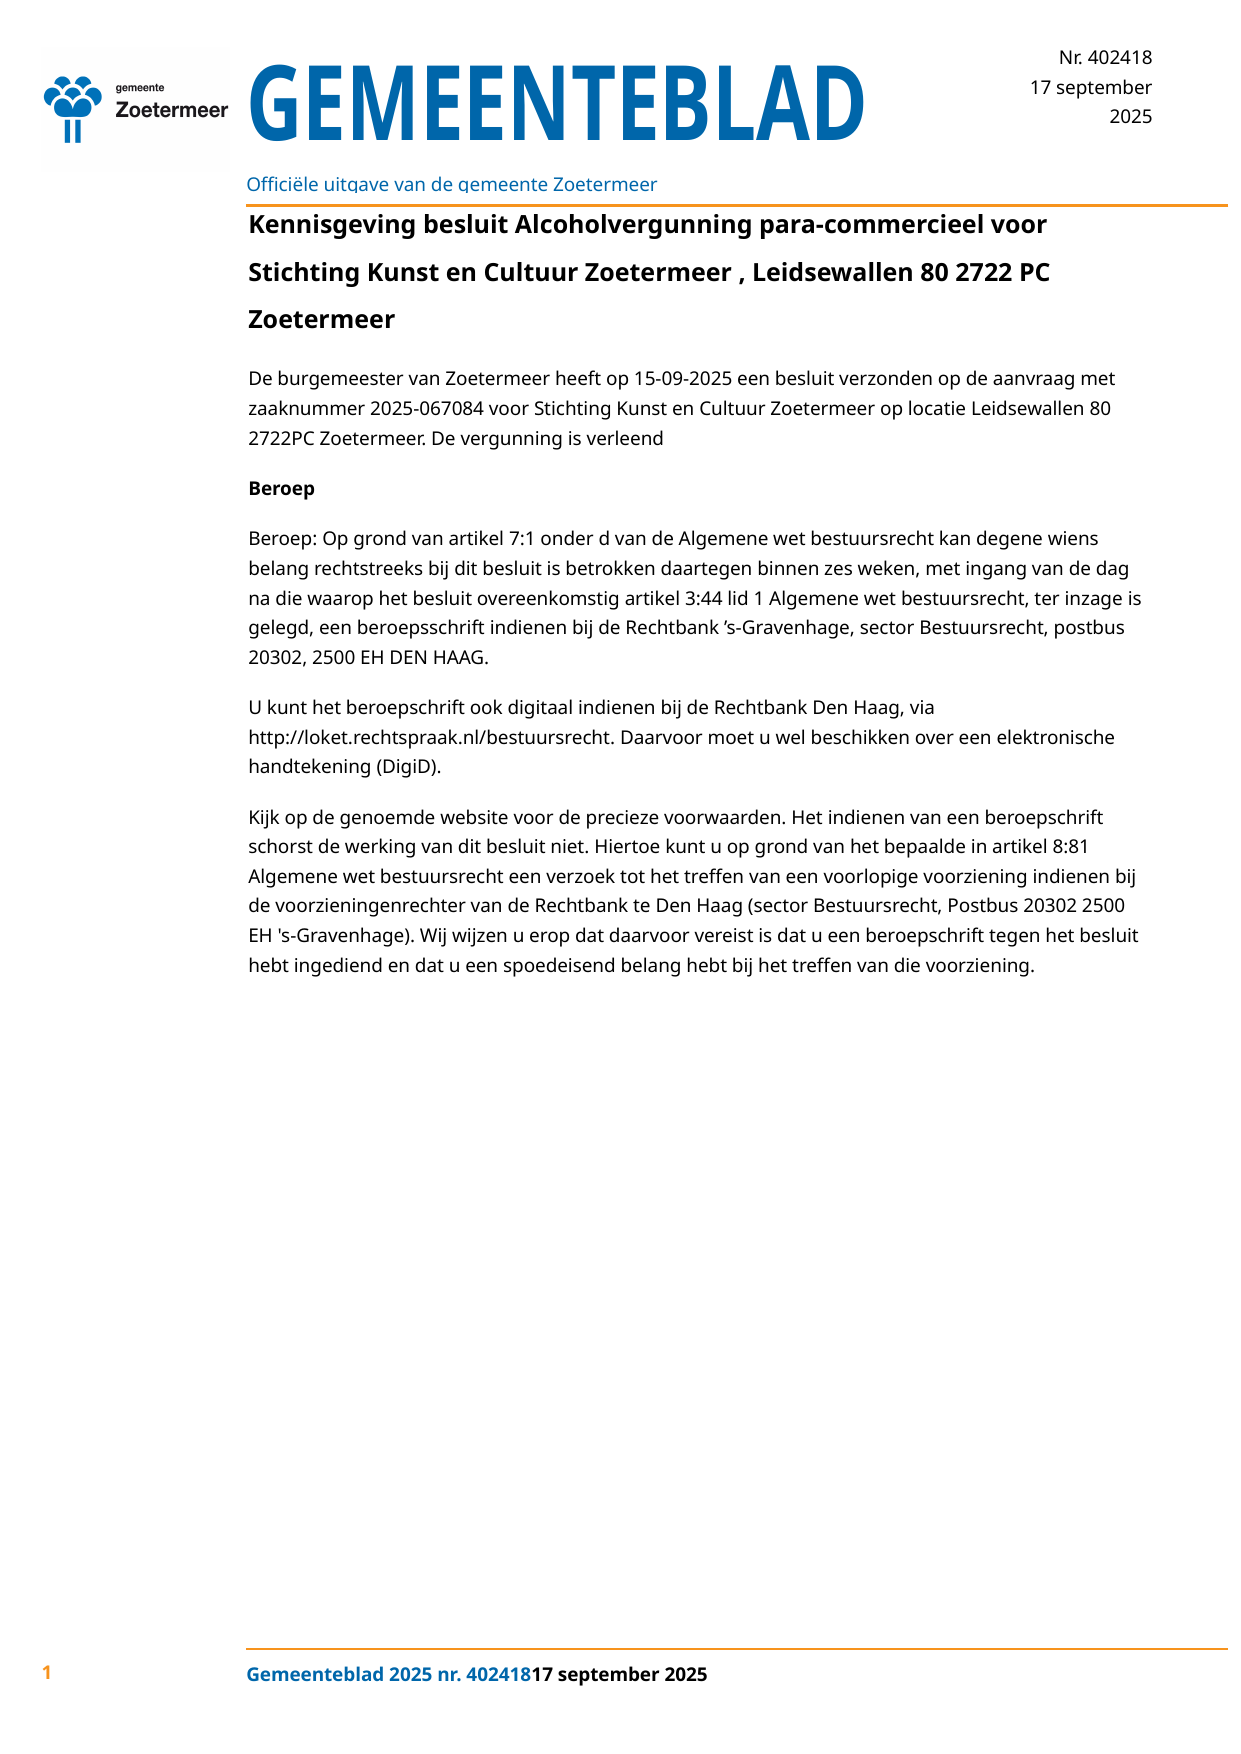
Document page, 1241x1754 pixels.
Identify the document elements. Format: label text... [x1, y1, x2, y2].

text De burgemeester van Zoetermeer heeft op 15-09-2025 een besluit verzonden op de aanvraag met zaaknummer 2025-067084 voor Stichting Kunst en Cultuur Zoetermeer op locatie Leidsewallen 80 2722PC Zoetermeer. De vergunning is verleend [248, 366, 1152, 450]
text Beroep: Op grond van artikel 7:1 onder d van de Algemene wet bestuursrecht kan degene wiens belang rechtstreeks bij dit besluit is betrokken daartegen binnen zes weken, met ingang van de dag na die waarop het besluit overeenkomstig artikel 3:44 lid 1 Algemene wet bestuursrecht, ter inzage is gelegd, een beroepsschrift indienen bij de Rechtbank ’s-Gravenhage, sector Bestuursrecht, postbus 20302, 2500 EH DEN HAAG. [248, 526, 1152, 669]
picture [41, 47, 231, 172]
text Beroep [248, 475, 1152, 501]
text Kennisgeving besluit Alcoholvergunning para-commercieel voor Stichting Kunst en Cultuur Zoetermeer , Leidsewallen 80 2722 PC Zoetermeer [248, 207, 1152, 336]
text Kijk op de genoemde website voor de precieze voorwaarden. Het indienen van een beroepschrift schorst de werking van dit besluit niet. Hiertoe kunt u op grond van het bepaalde in artikel 8:81 Algemene wet bestuursrecht een verzoek tot het treffen van een voorlopige voorziening indienen bij de voorzieningenrechter van de Rechtbank te Den Haag (sector Bestuursrecht, Postbus 20302 2500 EH 's-Gravenhage). Wij wijzen u erop dat daarvoor vereist is dat u een beroepschrift tegen het besluit hebt ingediend en dat u een spoedeisend belang hebt bij het treffen van die voorziening. [248, 804, 1152, 977]
text U kunt het beroepschrift ook digitaal indienen bij de Rechtbank Den Haag, via http://loket.rechtspraak.nl/bestuursrecht. Daarvoor moet u wel beschikken over een elektronische handtekening (DigiD). [248, 694, 1152, 779]
